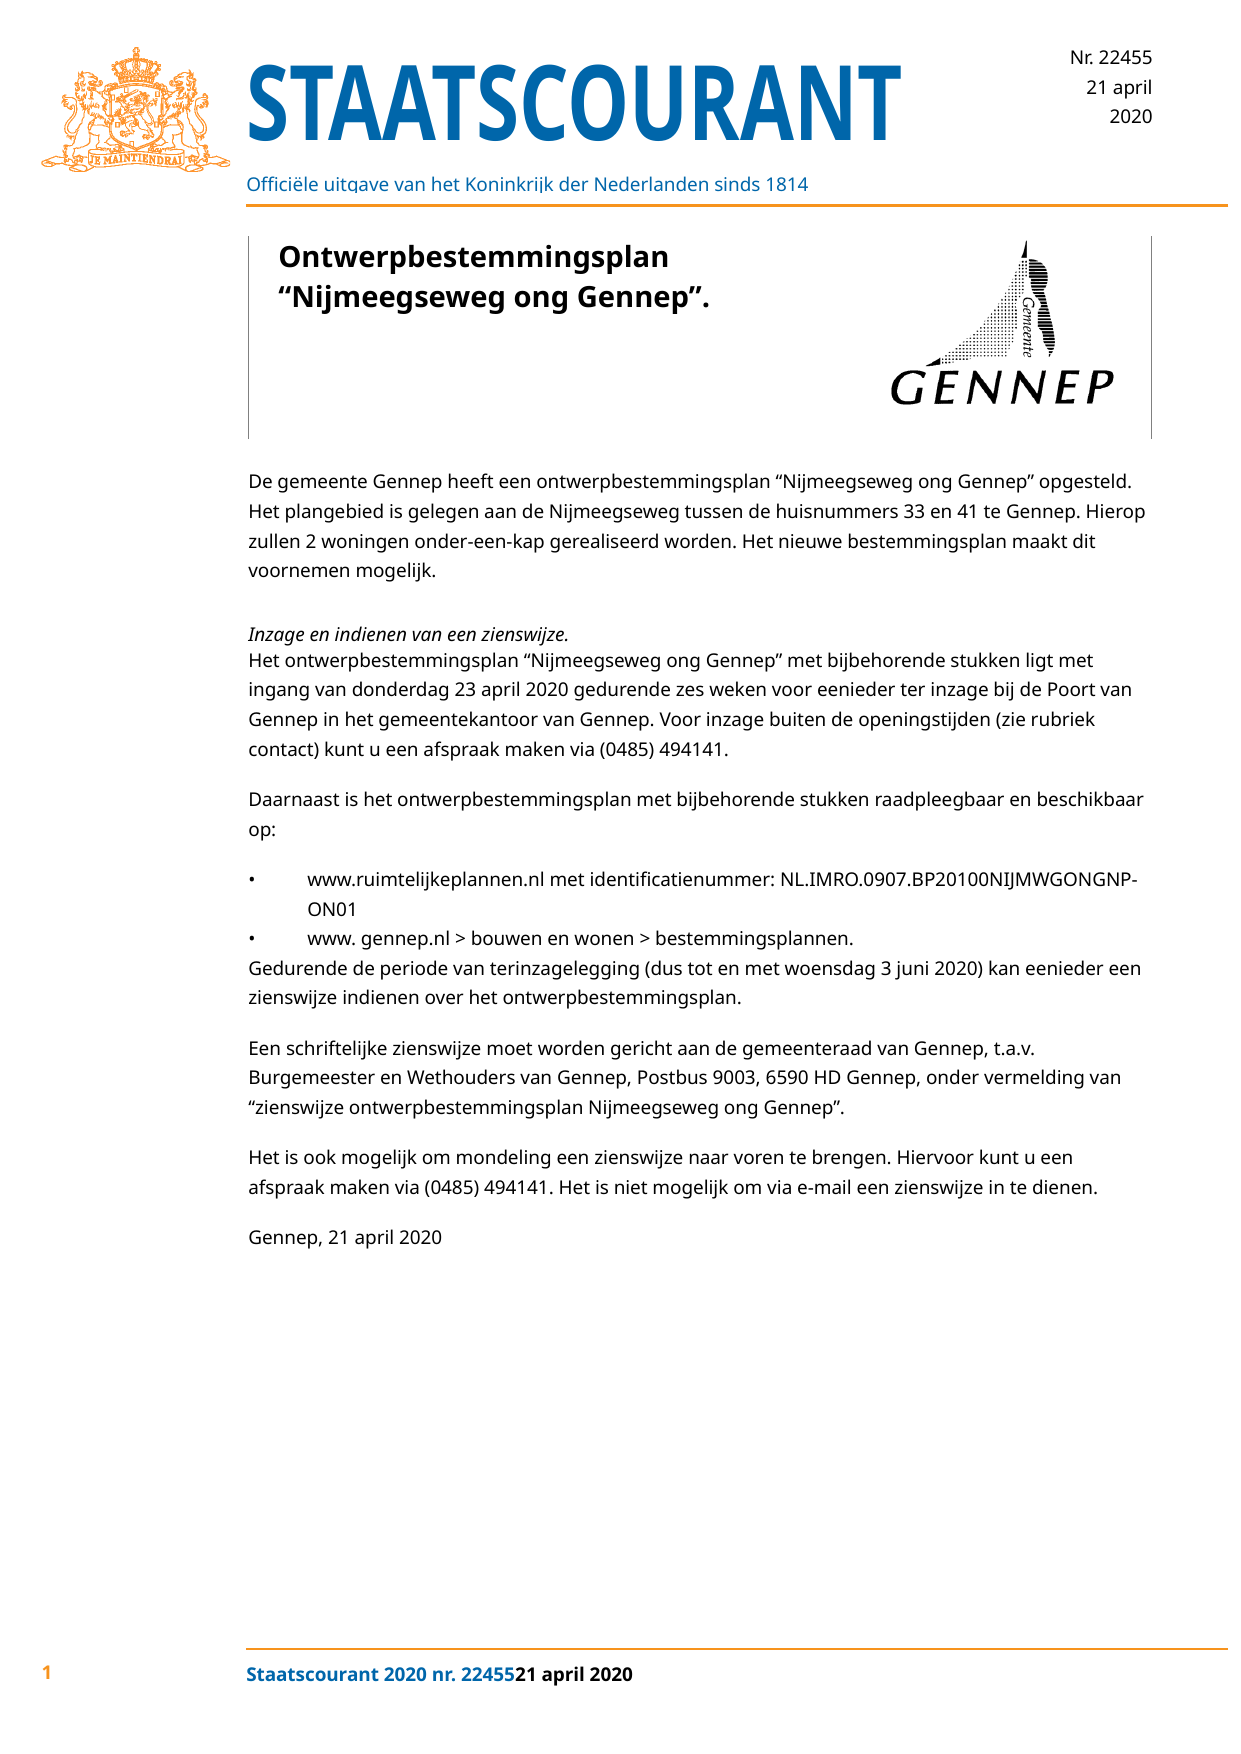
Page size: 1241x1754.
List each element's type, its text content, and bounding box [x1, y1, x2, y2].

picture [883, 236, 1118, 414]
text De gemeente Gennep heeft een ontwerpbestemmingsplan “Nijmeegseweg ong Gennep” opgesteld. Het plangebied is gelegen aan de Nijmeegseweg tussen de huisnummers 33 en 41 te Gennep. Hierop zullen 2 woningen onder-een-kap gerealiseerd worden. Het nieuwe bestemmingsplan maakt dit voornemen mogelijk. [248, 469, 1152, 583]
text Inzage en indienen van een zienswijze. [248, 621, 1152, 647]
table_header Ontwerpbestemmingsplan “Nijmeegseweg ong Gennep”. [249, 236, 850, 439]
table_header [850, 414, 1151, 439]
table_header [1118, 236, 1151, 413]
text Daarnaast is het ontwerpbestemmingsplan met bijbehorende stukken raadpleegbaar en beschikbaar op: [248, 786, 1152, 842]
list www.ruimtelijkeplannen.nl met identificatienummer: NL.IMRO.0907.BP20100NIJMWGONGNP-ON01 [248, 866, 1152, 922]
text Gennep, 21 april 2020 [248, 1224, 1152, 1250]
text Gedurende de periode van terinzagelegging (dus tot en met woensdag 3 juni 2020) kan eenieder een zienswijze indienen over het ontwerpbestemmingsplan. [248, 955, 1152, 1010]
text Het ontwerpbestemmingsplan “Nijmeegseweg ong Gennep” met bijbehorende stukken ligt met ingang van donderdag 23 april 2020 gedurende zes weken voor eenieder ter inzage bij de Poort van Gennep in het gemeentekantoor van Gennep. Voor inzage buiten de openingstijden (zie rubriek contact) kunt u een afspraak maken via (0485) 494141. [248, 647, 1152, 762]
text Een schriftelijke zienswijze moet worden gericht aan de gemeenteraad van Gennep, t.a.v. Burgemeester en Wethouders van Gennep, Postbus 9003, 6590 HD Gennep, onder vermelding van “zienswijze ontwerpbestemmingsplan Nijmeegseweg ong Gennep”. [248, 1035, 1152, 1120]
list www. gennep.nl > bouwen en wonen > bestemmingsplannen. [248, 925, 1152, 951]
table_header [850, 236, 883, 413]
text Het is ook mogelijk om mondeling een zienswijze naar voren te brengen. Hiervoor kunt u een afspraak maken via (0485) 494141. Het is niet mogelijk om via e-mail een zienswijze in te dienen. [248, 1144, 1152, 1200]
picture [41, 47, 231, 172]
